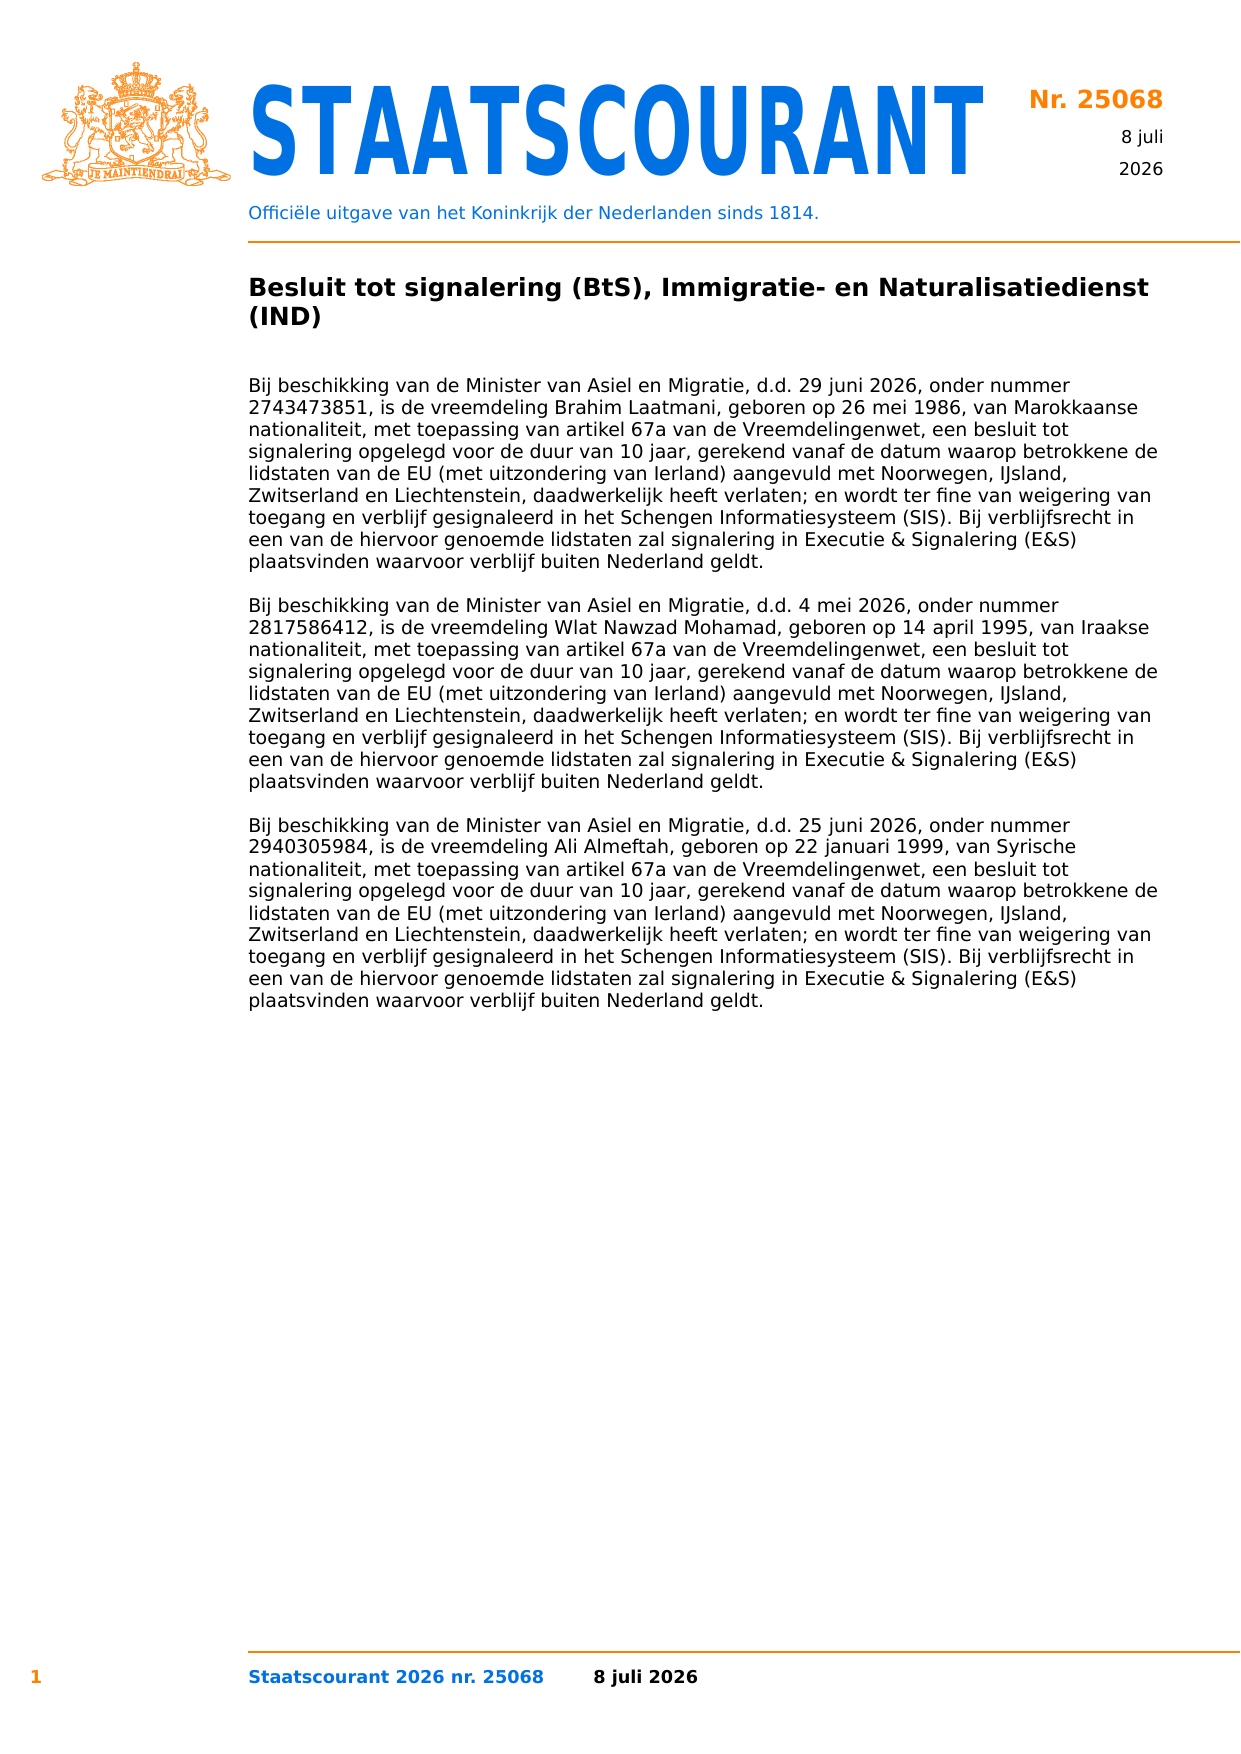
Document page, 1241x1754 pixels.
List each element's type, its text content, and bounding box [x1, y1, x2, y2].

text Bij beschikking van de Minister van Asiel en Migratie, d.d. 29 juni 2026, onder nummer 2743473851, is de vreemdeling Brahim Laatmani, geboren op 26 mei 1986, van Marokkaanse nationaliteit, met toepassing van artikel 67a van de Vreemdelingenwet, een besluit tot signalering opgelegd voor de duur van 10 jaar, gerekend vanaf de datum waarop betrokkene de lidstaten van de EU (met uitzondering van Ierland) aangevuld met Noorwegen, IJsland, Zwitserland en Liechtenstein, daadwerkelijk heeft verlaten; en wordt ter fine van weigering van toegang en verblijf gesignaleerd in het Schengen Informatiesysteem (SIS). Bij verblijfsrecht in een van de hiervoor genoemde lidstaten zal signalering in Executie & Signalering (E&S) plaatsvinden waarvoor verblijf buiten Nederland geldt. [248, 375, 1163, 573]
table_header Nr. 25068 [998, 62, 1240, 121]
text Bij beschikking van de Minister van Asiel en Migratie, d.d. 25 juni 2026, onder nummer 2940305984, is de vreemdeling Ali Almeftah, geboren op 22 januari 1999, van Syrische nationaliteit, met toepassing van artikel 67a van de Vreemdelingenwet, een besluit tot signalering opgelegd voor de duur van 10 jaar, gerekend vanaf de datum waarop betrokkene de lidstaten van de EU (met uitzondering van Ierland) aangevuld met Noorwegen, IJsland, Zwitserland en Liechtenstein, daadwerkelijk heeft verlaten; en wordt ter fine van weigering van toegang en verblijf gesignaleerd in het Schengen Informatiesysteem (SIS). Bij verblijfsrecht in een van de hiervoor genoemde lidstaten zal signalering in Executie & Signalering (E&S) plaatsvinden waarvoor verblijf buiten Nederland geldt. [248, 814, 1163, 1012]
subtitle Besluit tot signalering (BtS), Immigratie- en Naturalisatiedienst (IND) [248, 273, 1163, 331]
table_header [25, 62, 248, 241]
text Bij beschikking van de Minister van Asiel en Migratie, d.d. 4 mei 2026, onder nummer 2817586412, is de vreemdeling Wlat Nawzad Mohamad, geboren op 14 april 1995, van Iraakse nationaliteit, met toepassing van artikel 67a van de Vreemdelingenwet, een besluit tot signalering opgelegd voor de duur van 10 jaar, gerekend vanaf de datum waarop betrokkene de lidstaten van de EU (met uitzondering van Ierland) aangevuld met Noorwegen, IJsland, Zwitserland en Liechtenstein, daadwerkelijk heeft verlaten; en wordt ter fine van weigering van toegang en verblijf gesignaleerd in het Schengen Informatiesysteem (SIS). Bij verblijfsrecht in een van de hiervoor genoemde lidstaten zal signalering in Executie & Signalering (E&S) plaatsvinden waarvoor verblijf buiten Nederland geldt. [248, 595, 1163, 793]
table_cell 2026 [998, 153, 1240, 203]
table_cell Officiële uitgave van het Koninkrijk der Nederlanden sinds 1814. [248, 203, 1240, 241]
table_header STAATSCOURANT [248, 62, 998, 203]
picture [41, 62, 231, 186]
table_cell 8 juli [998, 121, 1240, 153]
